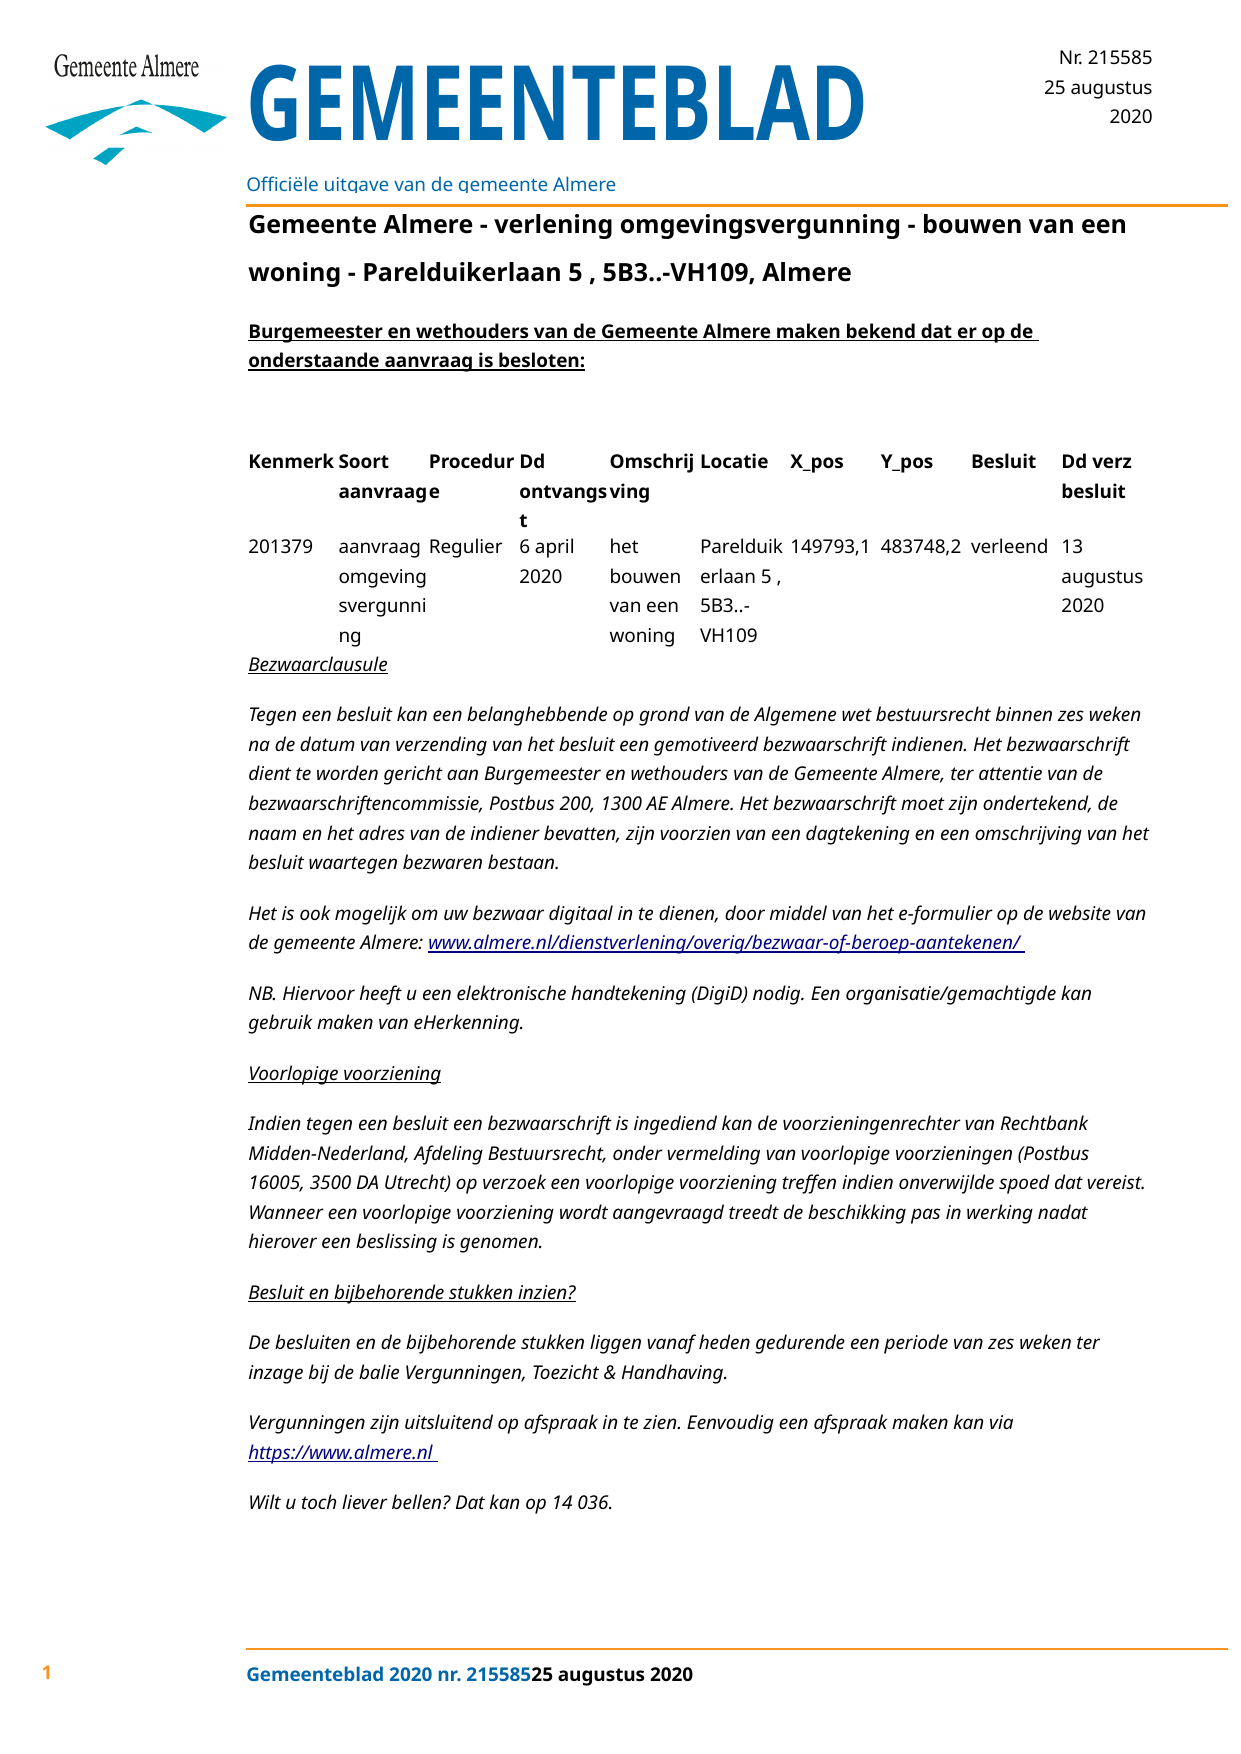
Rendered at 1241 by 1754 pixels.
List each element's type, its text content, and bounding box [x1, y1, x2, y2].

text Gemeente Almere - verlening omgevingsvergunning - bouwen van een woning - Parelduikerlaan 5 , 5B3..-VH109, Almere [248, 207, 1152, 288]
table_header Omschrijving [609, 449, 700, 533]
table_cell 149793,1 [790, 533, 881, 648]
text Voorlopige voorziening [248, 1060, 1152, 1086]
table_cell 6 april 2020 [519, 533, 609, 648]
text Bezwaarclausule [248, 651, 1152, 677]
table_header Y_pos [881, 449, 971, 533]
text Wilt u toch liever bellen? Dat kan op 14 036. [248, 1489, 1152, 1515]
text NB. Hiervoor heeft u een elektronische handtekening (DigiD) nodig. Een organisatie/gemachtigde kan gebruik maken van eHerkenning. [248, 980, 1152, 1035]
text Indien tegen een besluit een bezwaarschrift is ingediend kan de voorzieningenrechter van Rechtbank Midden-Nederland, Afdeling Bestuursrecht, onder vermelding van voorlopige voorzieningen (Postbus 16005, 3500 DA Utrecht) op verzoek een voorlopige voorziening treffen indien onverwijlde spoed dat vereist. Wanneer een voorlopige voorziening wordt aangevraagd treedt de beschikking pas in werking nadat hierover een beslissing is genomen. [248, 1110, 1152, 1254]
table_cell 201379 [248, 533, 338, 648]
table_header X_pos [790, 449, 881, 533]
table_header Dd ontvangst [519, 449, 609, 533]
table_header Procedure [429, 449, 519, 533]
text Vergunningen zijn uitsluitend op afspraak in te zien. Eenvoudig een afspraak maken kan via https://www.almere.nl [248, 1409, 1152, 1465]
table_header Dd verz besluit [1061, 449, 1152, 533]
picture [41, 47, 231, 172]
text Het is ook mogelijk om uw bezwaar digitaal in te dienen, door middel van het e-formulier op de website van de gemeente Almere: www.almere.nl/dienstverlening/overig/bezwaar-of-beroep-aantekenen/ [248, 900, 1152, 955]
table_cell aanvraag omgevingsvergunning [338, 533, 429, 648]
text Besluit en bijbehorende stukken inzien? [248, 1279, 1152, 1305]
text Tegen een besluit kan een belanghebbende op grond van de Algemene wet bestuursrecht binnen zes weken na de datum van verzending van het besluit een gemotiveerd bezwaarschrift indienen. Het bezwaarschrift dient te worden gericht aan Burgemeester en wethouders van de Gemeente Almere, ter attentie van de bezwaarschriftencommissie, Postbus 200, 1300 AE Almere. Het bezwaarschrift moet zijn ondertekend, de naam en het adres van de indiener bevatten, zijn voorzien van een dagtekening en een omschrijving van het besluit waartegen bezwaren bestaan. [248, 701, 1152, 875]
table_header Locatie [700, 449, 790, 533]
table_header Soort aanvraag [338, 449, 429, 533]
table_cell het bouwen van een woning [609, 533, 700, 648]
table_header Besluit [971, 449, 1061, 533]
table_header Kenmerk [248, 449, 338, 533]
text Burgemeester en wethouders van de Gemeente Almere maken bekend dat er op de onderstaande aanvraag is besloten: [248, 318, 1152, 373]
table_cell 483748,2 [881, 533, 971, 648]
table_cell 13 augustus 2020 [1061, 533, 1152, 648]
table_cell Parelduikerlaan 5 , 5B3..-VH109 [700, 533, 790, 648]
table_cell verleend [971, 533, 1061, 648]
text De besluiten en de bijbehorende stukken liggen vanaf heden gedurende een periode van zes weken ter inzage bij de balie Vergunningen, Toezicht & Handhaving. [248, 1329, 1152, 1385]
table_cell Regulier [429, 533, 519, 648]
